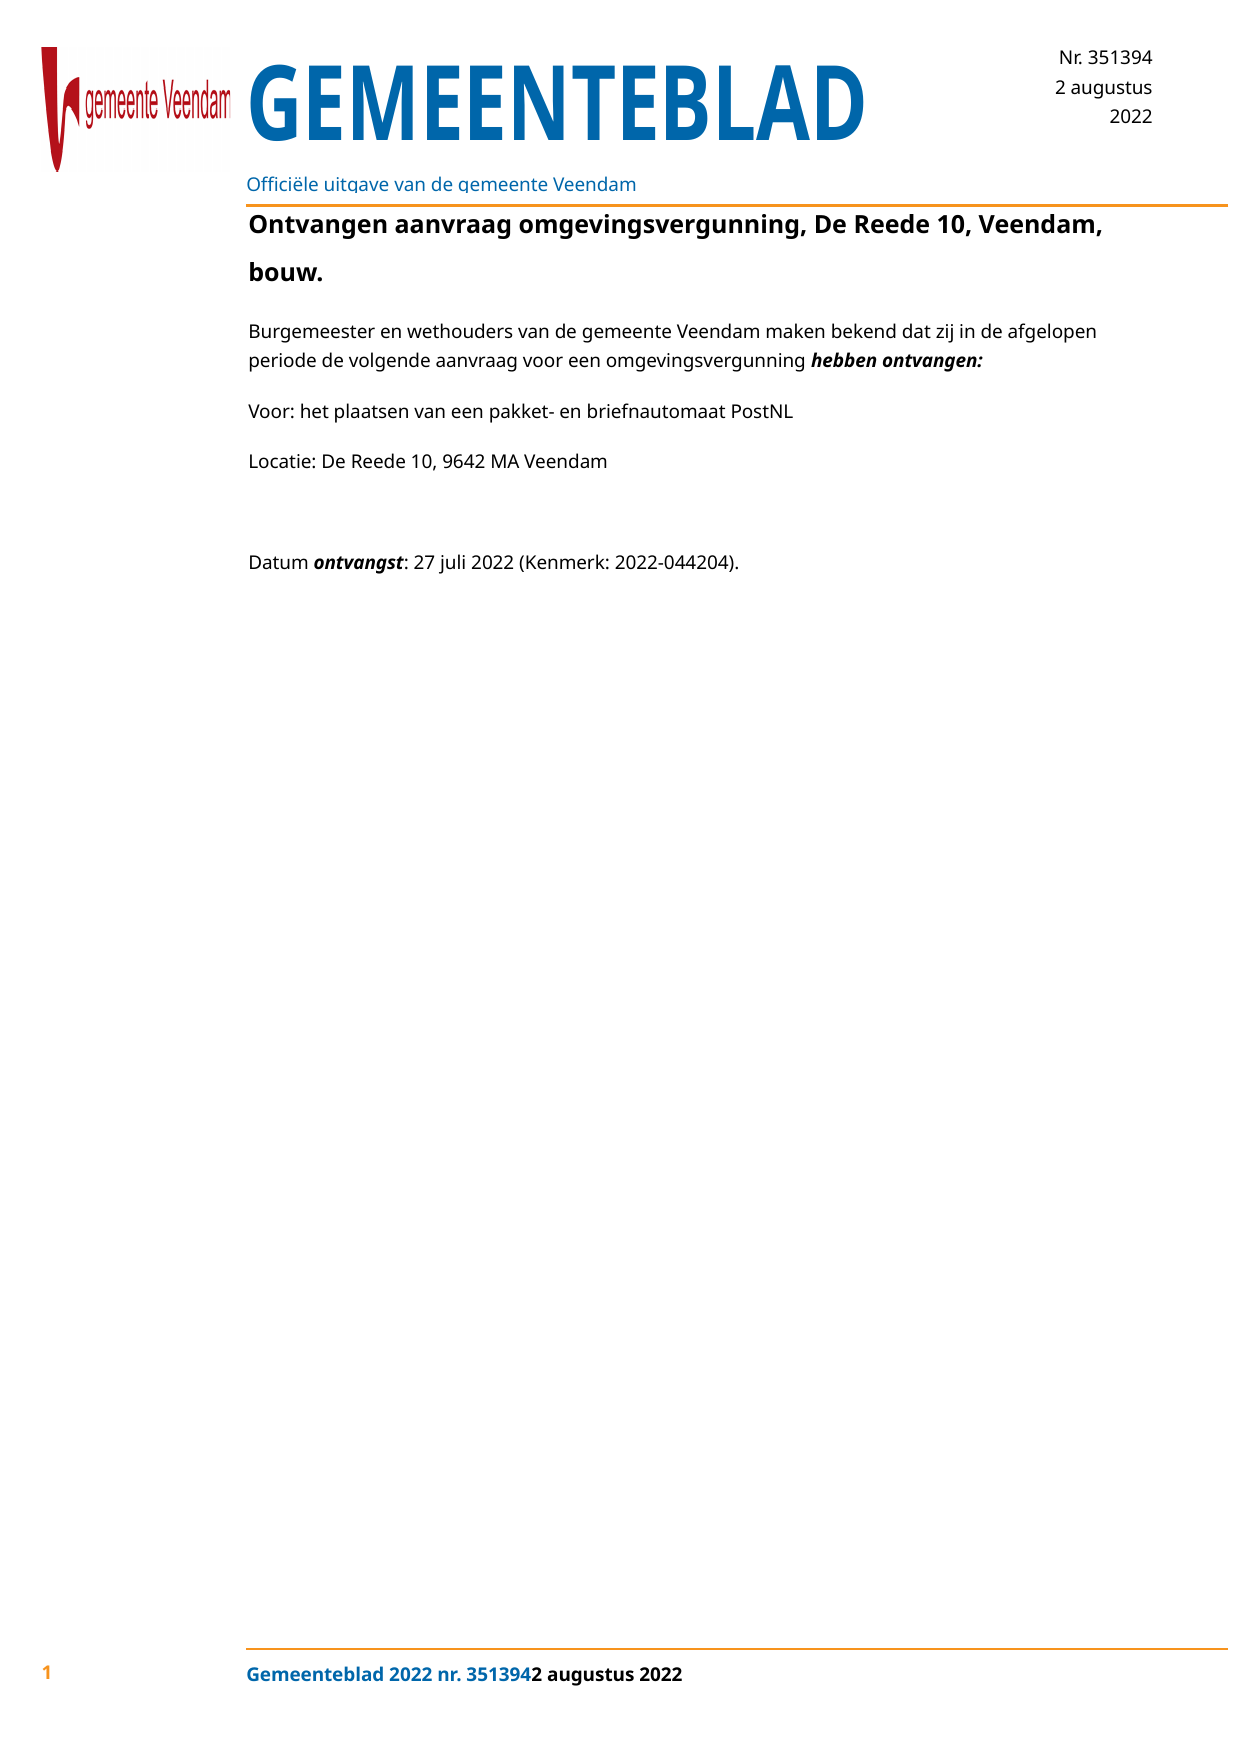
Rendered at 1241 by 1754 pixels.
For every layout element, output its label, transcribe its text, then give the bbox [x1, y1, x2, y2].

text Voor: het plaatsen van een pakket- en briefnautomaat PostNL [248, 398, 1152, 424]
text Ontvangen aanvraag omgevingsvergunning, De Reede 10, Veendam, bouw. [248, 207, 1152, 288]
text Datum ontvangst: 27 juli 2022 (Kenmerk: 2022-044204). [248, 549, 1152, 575]
picture [41, 47, 231, 172]
text Locatie: De Reede 10, 9642 MA Veendam [248, 448, 1152, 474]
text Burgemeester en wethouders van de gemeente Veendam maken bekend dat zij in de afgelopen periode de volgende aanvraag voor een omgevingsvergunning hebben ontvangen: [248, 318, 1152, 373]
